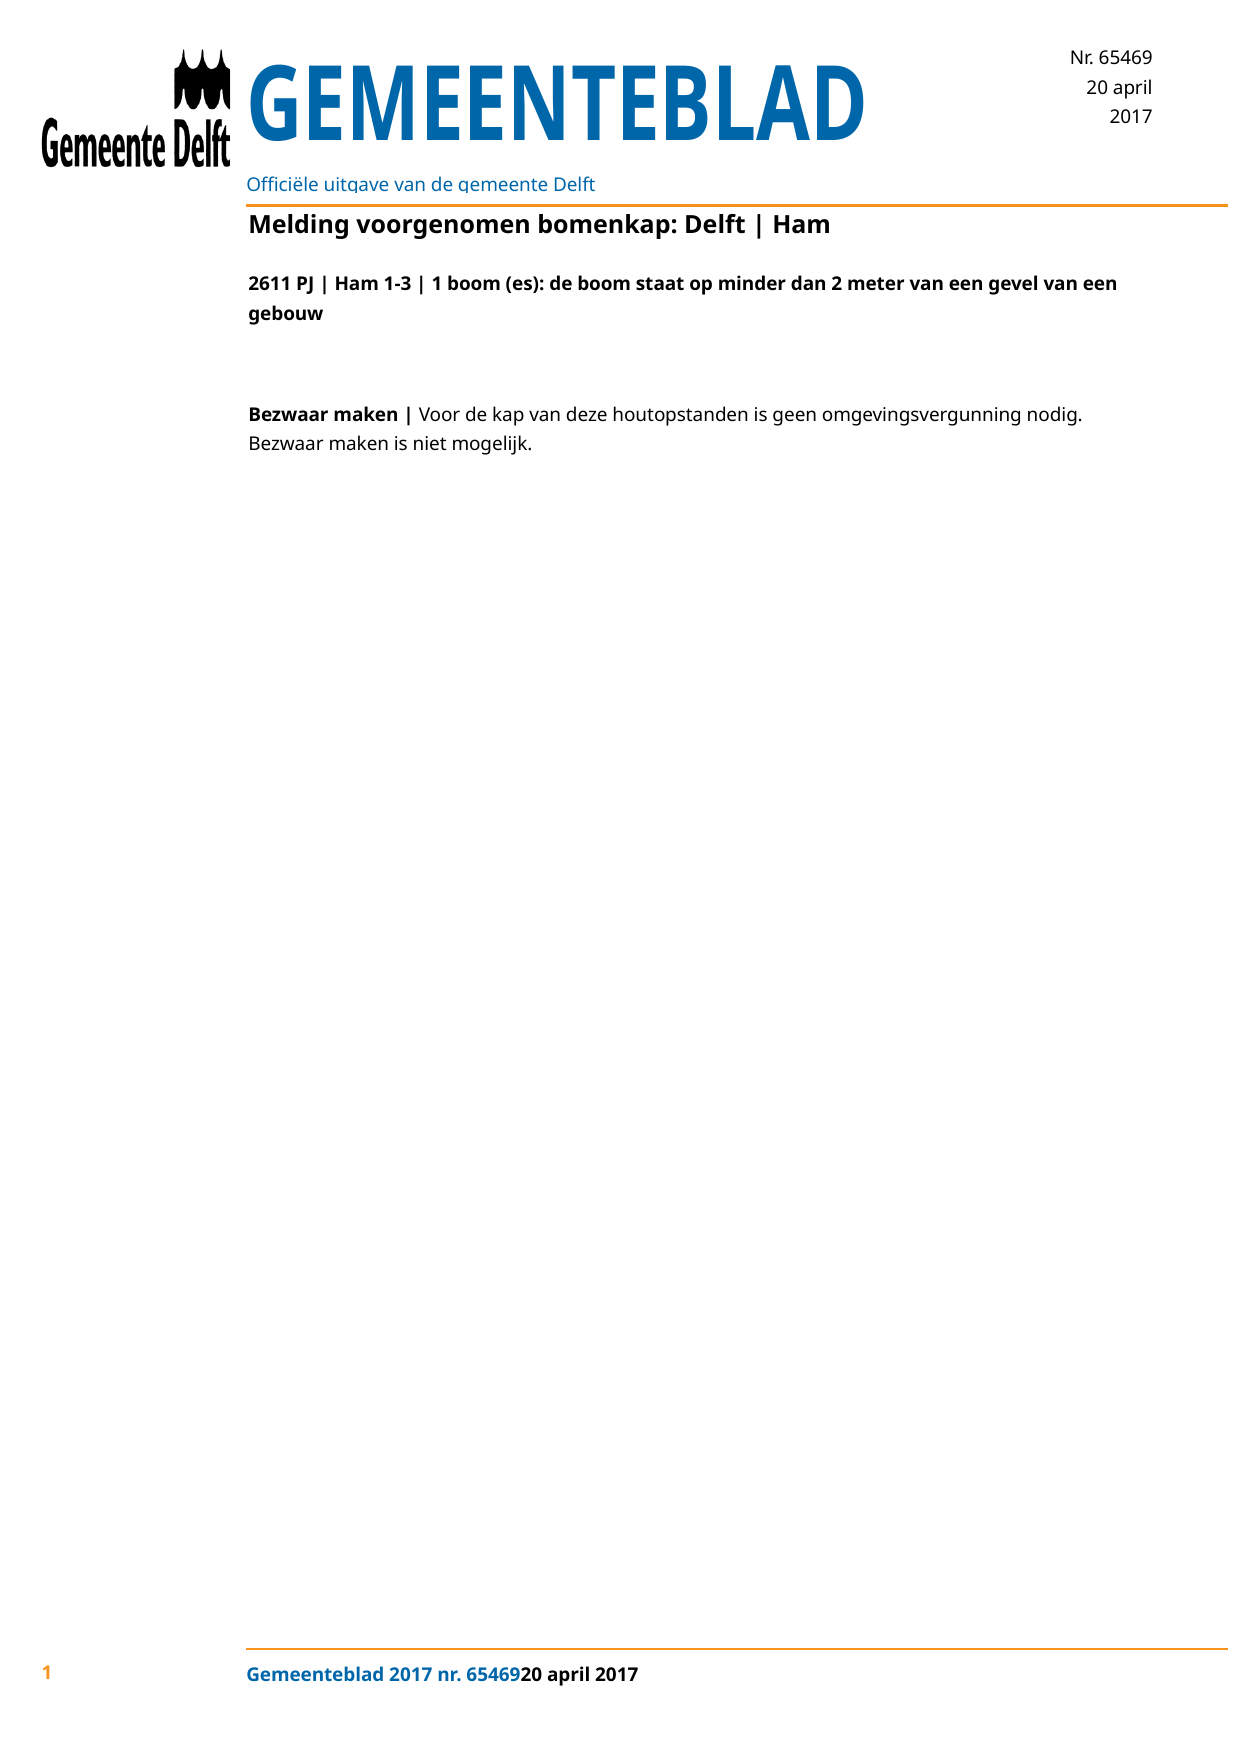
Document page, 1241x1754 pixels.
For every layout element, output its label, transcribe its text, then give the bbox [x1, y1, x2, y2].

picture [41, 47, 231, 172]
text 2611 PJ | Ham 1-3 | 1 boom (es): de boom staat op minder dan 2 meter van een gevel van een gebouw [248, 270, 1152, 326]
text Bezwaar maken | Voor de kap van deze houtopstanden is geen omgevingsvergunning nodig. Bezwaar maken is niet mogelijk. [248, 401, 1152, 456]
text Melding voorgenomen bomenkap: Delft | Ham [248, 207, 1152, 241]
